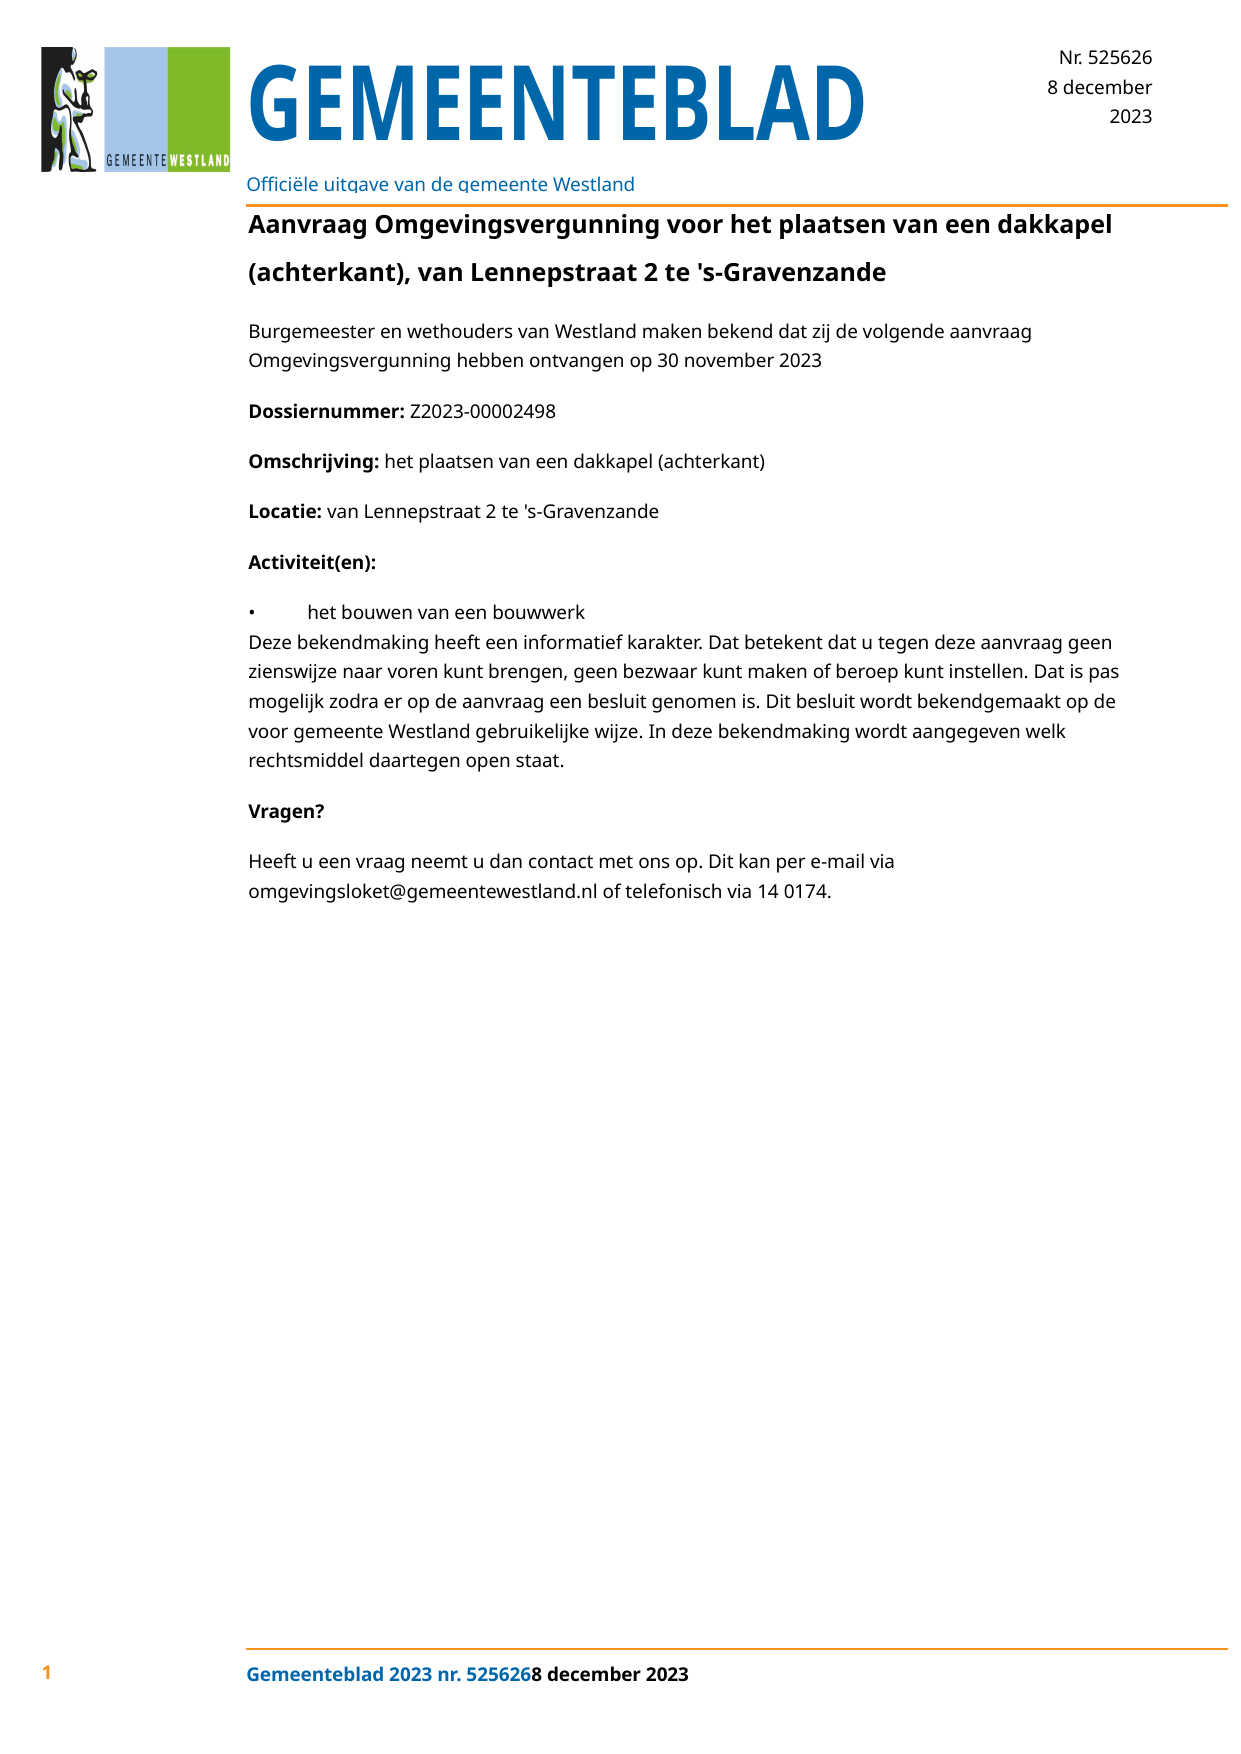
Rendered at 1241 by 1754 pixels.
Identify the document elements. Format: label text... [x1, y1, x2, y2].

list het bouwen van een bouwwerk [248, 599, 1152, 625]
text Locatie: van Lennepstraat 2 te 's-Gravenzande [248, 499, 1152, 524]
text Vragen? [248, 798, 1152, 824]
text Heeft u een vraag neemt u dan contact met ons op. Dit kan per e-mail via omgevingsloket@gemeentewestland.nl of telefonisch via 14 0174. [248, 848, 1152, 904]
picture [41, 47, 231, 172]
text Omschrijving: het plaatsen van een dakkapel (achterkant) [248, 448, 1152, 474]
text Dossiernummer: Z2023-00002498 [248, 398, 1152, 424]
text Burgemeester en wethouders van Westland maken bekend dat zij de volgende aanvraag Omgevingsvergunning hebben ontvangen op 30 november 2023 [248, 318, 1152, 373]
text Activiteit(en): [248, 549, 1152, 575]
text Deze bekendmaking heeft een informatief karakter. Dat betekent dat u tegen deze aanvraag geen zienswijze naar voren kunt brengen, geen bezwaar kunt maken of beroep kunt instellen. Dat is pas mogelijk zodra er op de aanvraag een besluit genomen is. Dit besluit wordt bekendgemaakt op de voor gemeente Westland gebruikelijke wijze. In deze bekendmaking wordt aangegeven welk rechtsmiddel daartegen open staat. [248, 629, 1152, 773]
text Aanvraag Omgevingsvergunning voor het plaatsen van een dakkapel (achterkant), van Lennepstraat 2 te 's-Gravenzande [248, 207, 1152, 288]
